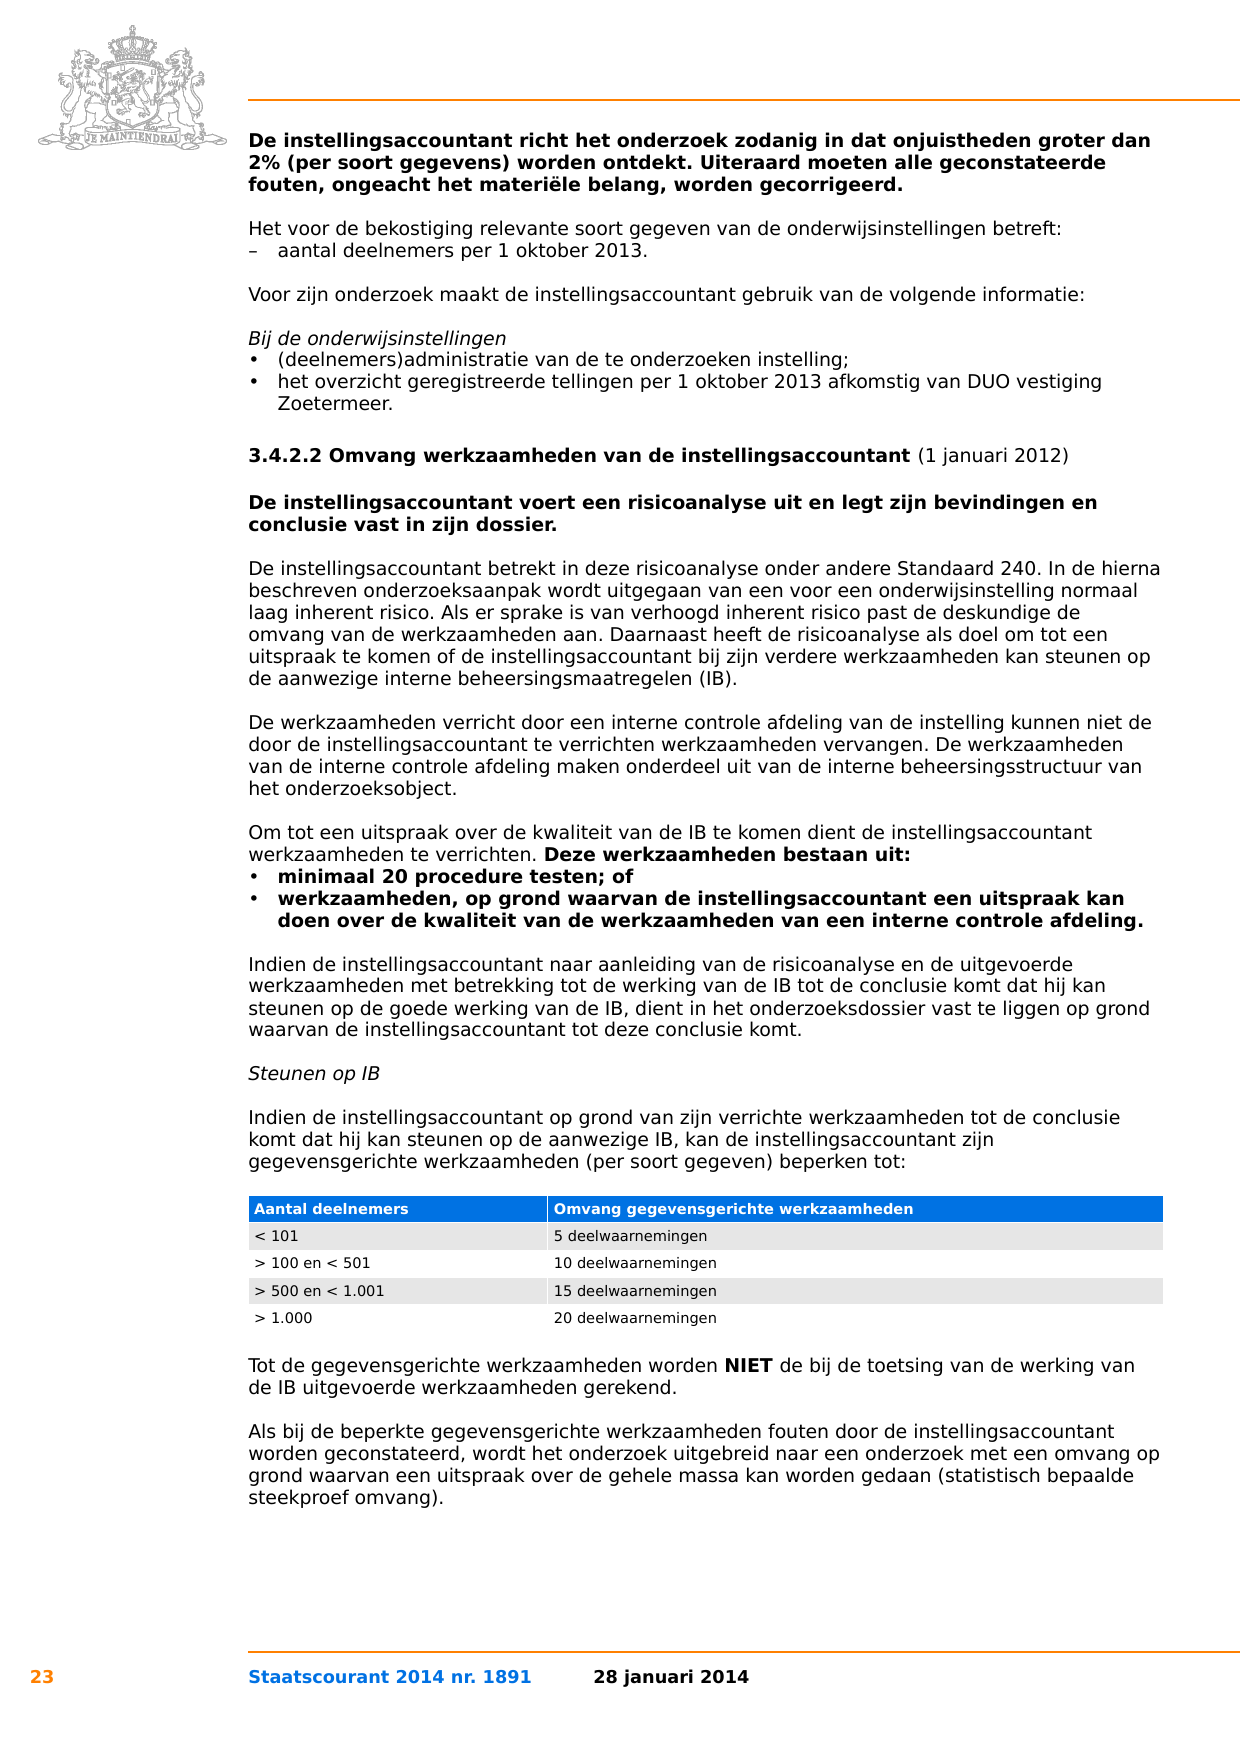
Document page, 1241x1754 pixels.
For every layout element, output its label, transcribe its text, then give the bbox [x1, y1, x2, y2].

text Het voor de bekostiging relevante soort gegeven van de onderwijsinstellingen betreft: [248, 218, 1163, 240]
table_cell > 100 en < 501 [249, 1251, 547, 1277]
text Indien de instellingsaccountant naar aanleiding van de risicoanalyse en de uitgevoerde werkzaamheden met betrekking tot de werking van de IB tot de conclusie komt dat hij kan steunen op de goede werking van de IB, dient in het onderzoeksdossier vast te liggen op grond waarvan de instellingsaccountant tot deze conclusie komt. [248, 953, 1163, 1041]
text De instellingsaccountant voert een risicoanalyse uit en legt zijn bevindingen en conclusie vast in zijn dossier. [248, 492, 1163, 536]
text • minimaal 20 procedure testen; of [248, 866, 1163, 888]
subtitle Bij de onderwijsinstellingen [248, 327, 1163, 349]
subtitle 3.4.2.2 Omvang werkzaamheden van de instellingsaccountant (1 januari 2012) [248, 445, 1163, 467]
subtitle Steunen op IB [248, 1063, 1163, 1085]
text Voor zijn onderzoek maakt de instellingsaccountant gebruik van de volgende informatie: [248, 283, 1163, 306]
picture [38, 25, 227, 150]
text Tot de gegevensgerichte werkzaamheden worden NIET de bij de toetsing van de werking van de IB uitgevoerde werkzaamheden gerekend. [248, 1355, 1163, 1399]
table_cell 10 deelwaarnemingen [548, 1251, 1163, 1277]
table_header Omvang gegevensgerichte werkzaamheden [548, 1196, 1163, 1222]
text Als bij de beperkte gegevensgerichte werkzaamheden fouten door de instellingsaccountant worden geconstateerd, wordt het onderzoek uitgebreid naar een onderzoek met een omvang op grond waarvan een uitspraak over de gehele massa kan worden gedaan (statistisch bepaalde steekproef omvang). [248, 1421, 1163, 1508]
table_cell 20 deelwaarnemingen [548, 1306, 1163, 1332]
table_cell 5 deelwaarnemingen [548, 1223, 1163, 1250]
text Indien de instellingsaccountant op grond van zijn verrichte werkzaamheden tot de conclusie komt dat hij kan steunen op de aanwezige IB, kan de instellingsaccountant zijn gegevensgerichte werkzaamheden (per soort gegeven) beperken tot: [248, 1107, 1163, 1173]
text De instellingsaccountant richt het onderzoek zodanig in dat onjuistheden groter dan 2% (per soort gegevens) worden ontdekt. Uiteraard moeten alle geconstateerde fouten, ongeacht het materiële belang, worden gecorrigeerd. [248, 130, 1163, 196]
text • het overzicht geregistreerde tellingen per 1 oktober 2013 afkomstig van DUO vestiging Zoetermeer. [248, 371, 1163, 415]
text – aantal deelnemers per 1 oktober 2013. [248, 240, 1163, 262]
text • werkzaamheden, op grond waarvan de instellingsaccountant een uitspraak kan doen over de kwaliteit van de werkzaamheden van een interne controle afdeling. [248, 888, 1163, 932]
text De werkzaamheden verricht door een interne controle afdeling van de instelling kunnen niet de door de instellingsaccountant te verrichten werkzaamheden vervangen. De werkzaamheden van de interne controle afdeling maken onderdeel uit van de interne beheersingsstructuur van het onderzoeksobject. [248, 712, 1163, 800]
text Om tot een uitspraak over de kwaliteit van de IB te komen dient de instellingsaccountant werkzaamheden te verrichten. Deze werkzaamheden bestaan uit: [248, 822, 1163, 866]
text De instellingsaccountant betrekt in deze risicoanalyse onder andere Standaard 240. In de hierna beschreven onderzoeksaanpak wordt uitgegaan van een voor een onderwijsinstelling normaal laag inherent risico. Als er sprake is van verhoogd inherent risico past de deskundige de omvang van de werkzaamheden aan. Daarnaast heeft de risicoanalyse als doel om tot een uitspraak te komen of de instellingsaccountant bij zijn verdere werkzaamheden kan steunen op de aanwezige interne beheersingsmaatregelen (IB). [248, 558, 1163, 690]
table_cell 15 deelwaarnemingen [548, 1278, 1163, 1304]
table_header Aantal deelnemers [249, 1196, 547, 1222]
text • (deelnemers)administratie van de te onderzoeken instelling; [248, 349, 1163, 371]
table_cell < 101 [249, 1223, 547, 1250]
table_cell > 1.000 [249, 1306, 547, 1332]
table_cell > 500 en < 1.001 [249, 1278, 547, 1304]
